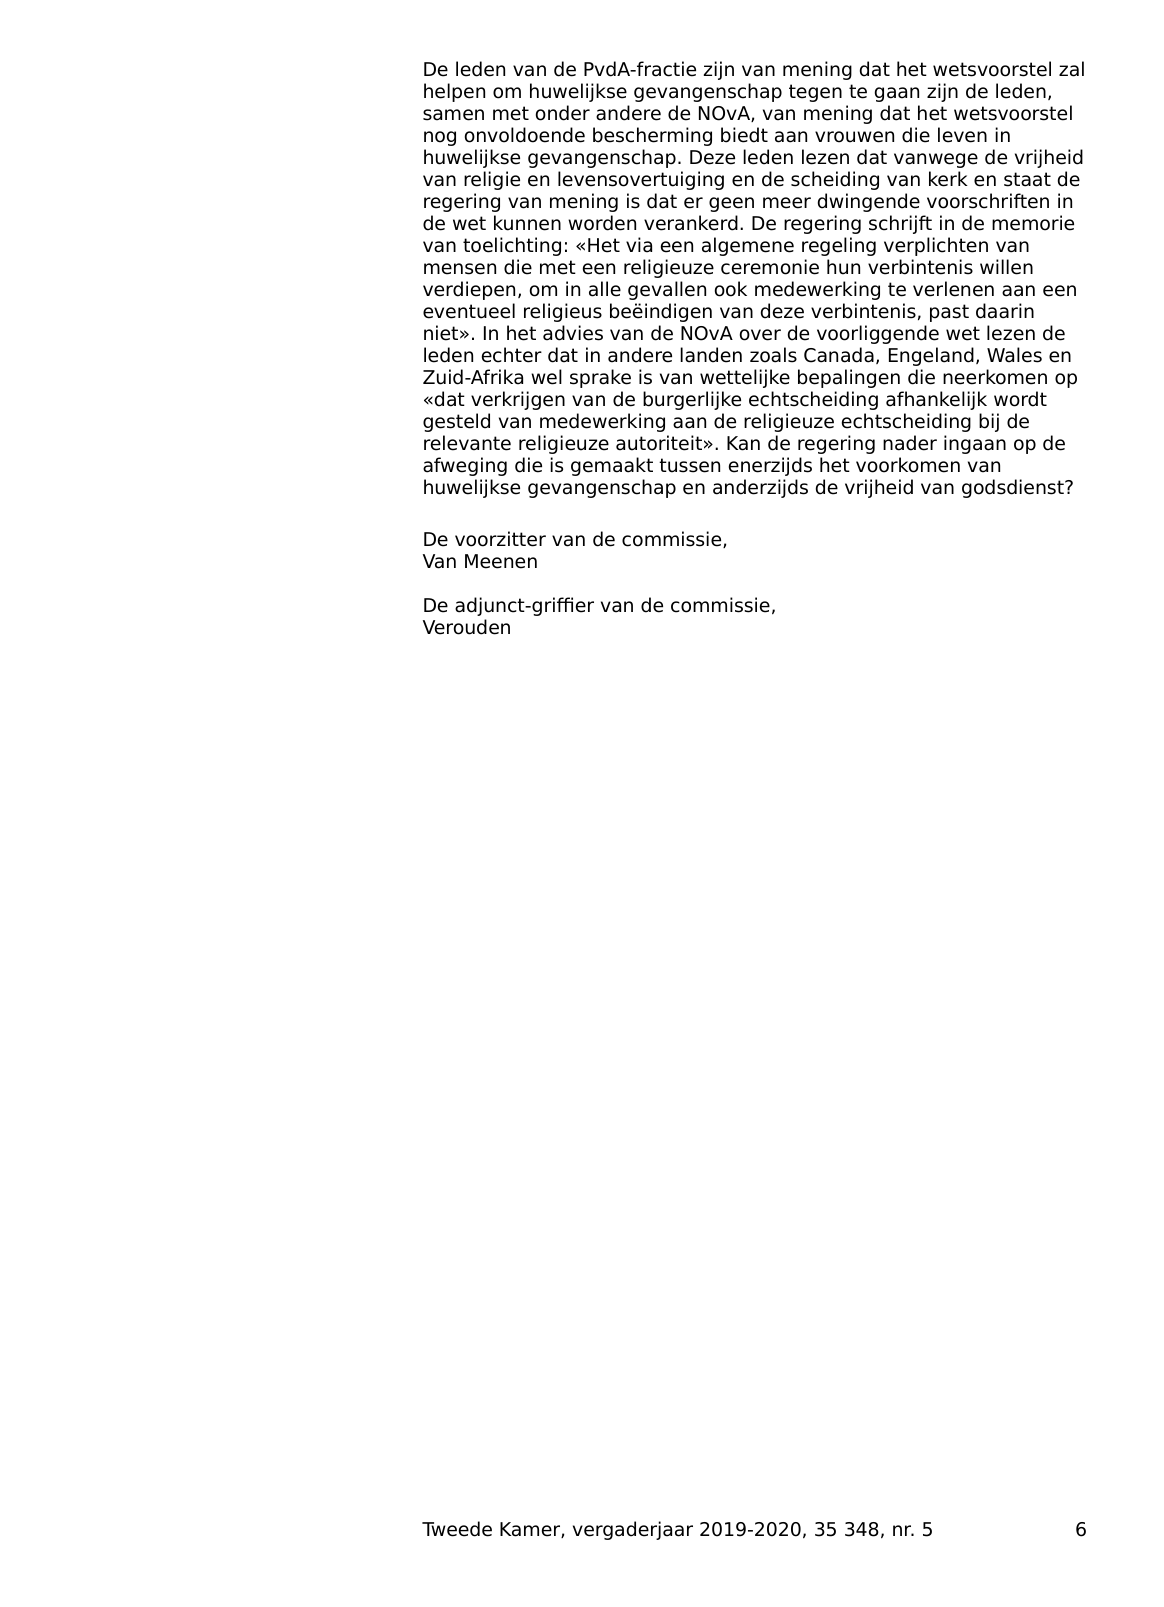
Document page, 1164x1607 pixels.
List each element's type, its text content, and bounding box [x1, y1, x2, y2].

text De leden van de PvdA-fractie zijn van mening dat het wetsvoorstel zal helpen om huwelijkse gevangenschap tegen te gaan zijn de leden, samen met onder andere de NOvA, van mening dat het wetsvoorstel nog onvoldoende bescherming biedt aan vrouwen die leven in huwelijkse gevangenschap. Deze leden lezen dat vanwege de vrijheid van religie en levensovertuiging en de scheiding van kerk en staat de regering van mening is dat er geen meer dwingende voorschriften in de wet kunnen worden verankerd. De regering schrijft in de memorie van toelichting: «Het via een algemene regeling verplichten van mensen die met een religieuze ceremonie hun verbintenis willen verdiepen, om in alle gevallen ook medewerking te verlenen aan een eventueel religieus beëindigen van deze verbintenis, past daarin niet». In het advies van de NOvA over de voorliggende wet lezen de leden echter dat in andere landen zoals Canada, Engeland, Wales en Zuid-Afrika wel sprake is van wettelijke bepalingen die neerkomen op «dat verkrijgen van de burgerlijke echtscheiding afhankelijk wordt gesteld van medewerking aan de religieuze echtscheiding bij de relevante religieuze autoriteit». Kan de regering nader ingaan op de afweging die is gemaakt tussen enerzijds het voorkomen van huwelijkse gevangenschap en anderzijds de vrijheid van godsdienst? [422, 59, 1087, 499]
text De adjunct-griffier van de commissie, Verouden [422, 595, 1087, 639]
text De voorzitter van de commissie, Van Meenen [422, 529, 1087, 573]
